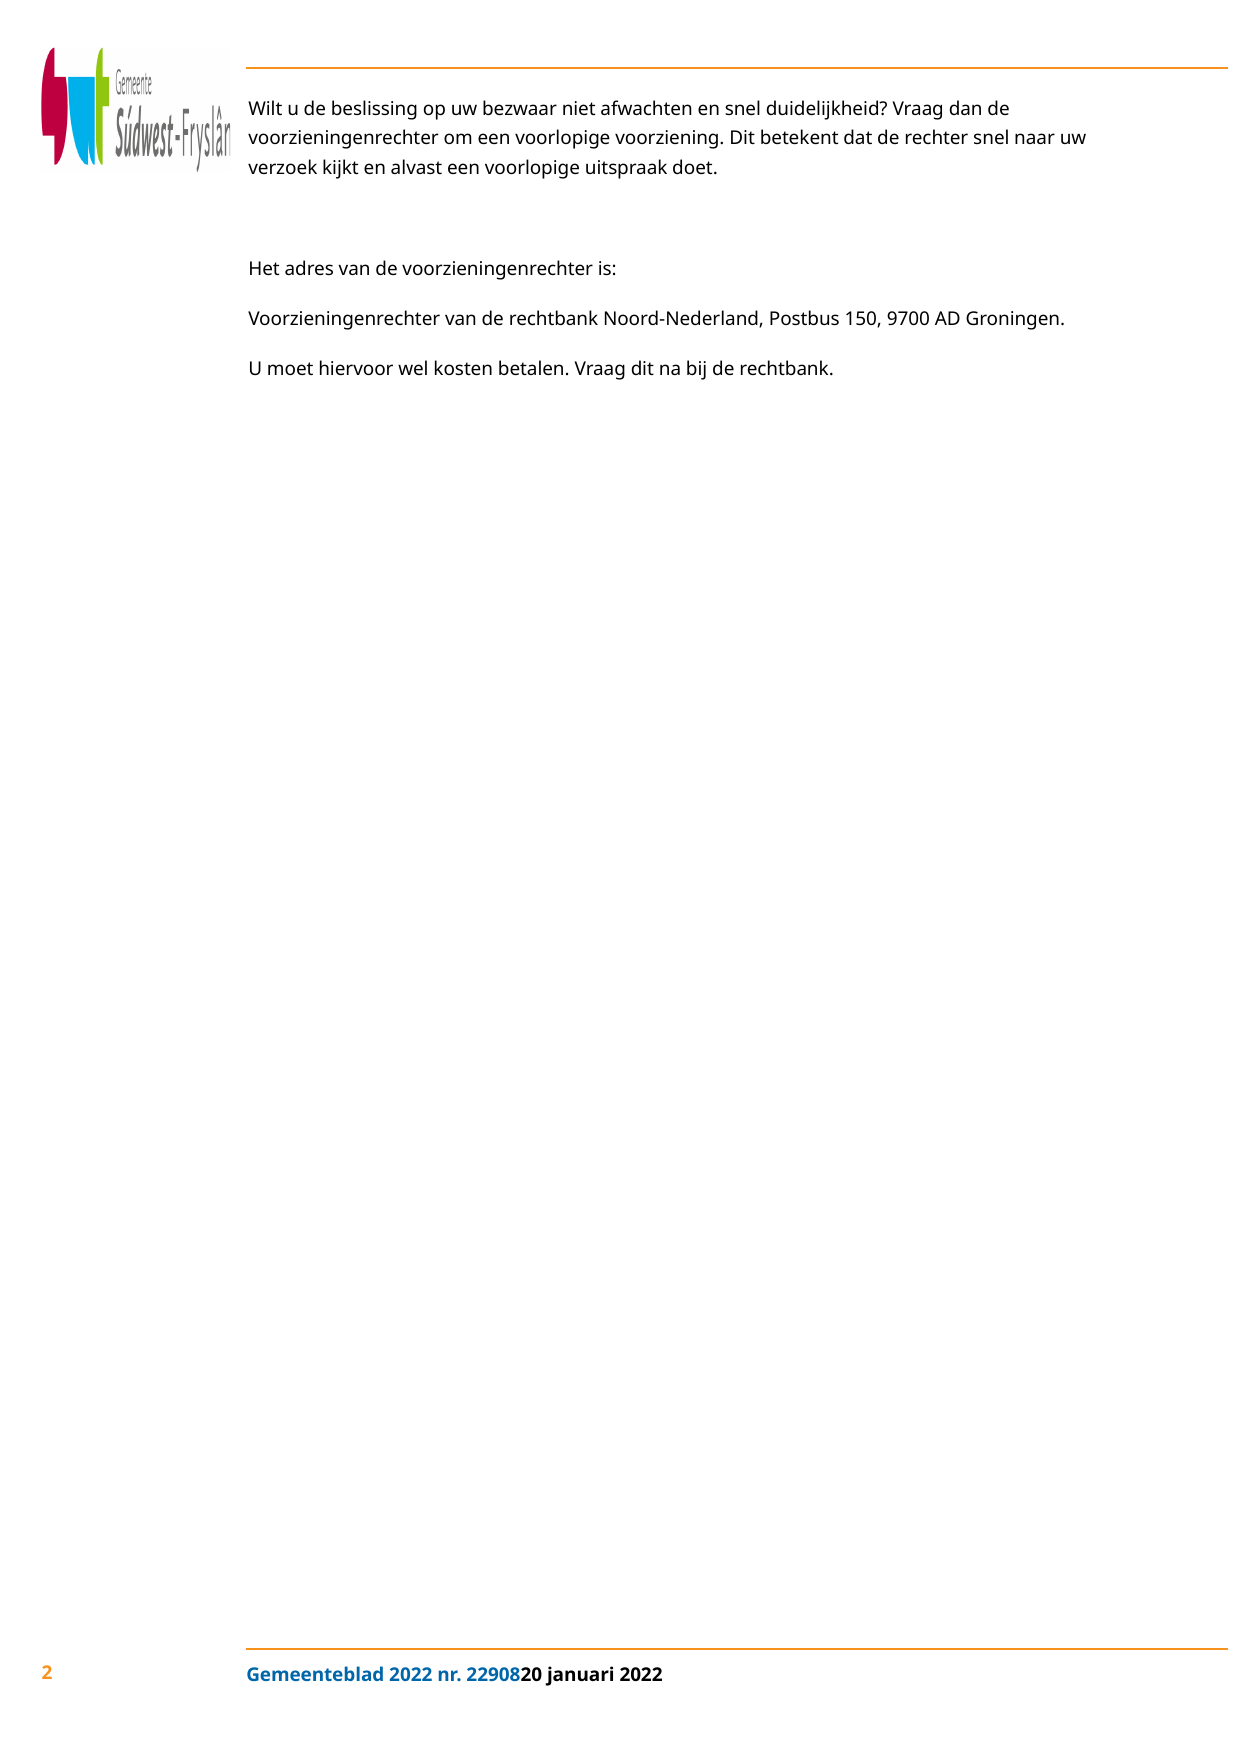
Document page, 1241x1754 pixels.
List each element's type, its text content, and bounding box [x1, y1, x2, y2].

text Wilt u de beslissing op uw bezwaar niet afwachten en snel duidelijkheid? Vraag dan de voorzieningenrechter om een voorlopige voorziening. Dit betekent dat de rechter snel naar uw verzoek kijkt en alvast een voorlopige uitspraak doet. [248, 95, 1152, 180]
picture [41, 47, 231, 172]
text Voorzieningenrechter van de rechtbank Noord-Nederland, Postbus 150, 9700 AD Groningen. [248, 305, 1152, 331]
text Het adres van de voorzieningenrechter is: [248, 255, 1152, 281]
text U moet hiervoor wel kosten betalen. Vraag dit na bij de rechtbank. [248, 356, 1152, 381]
